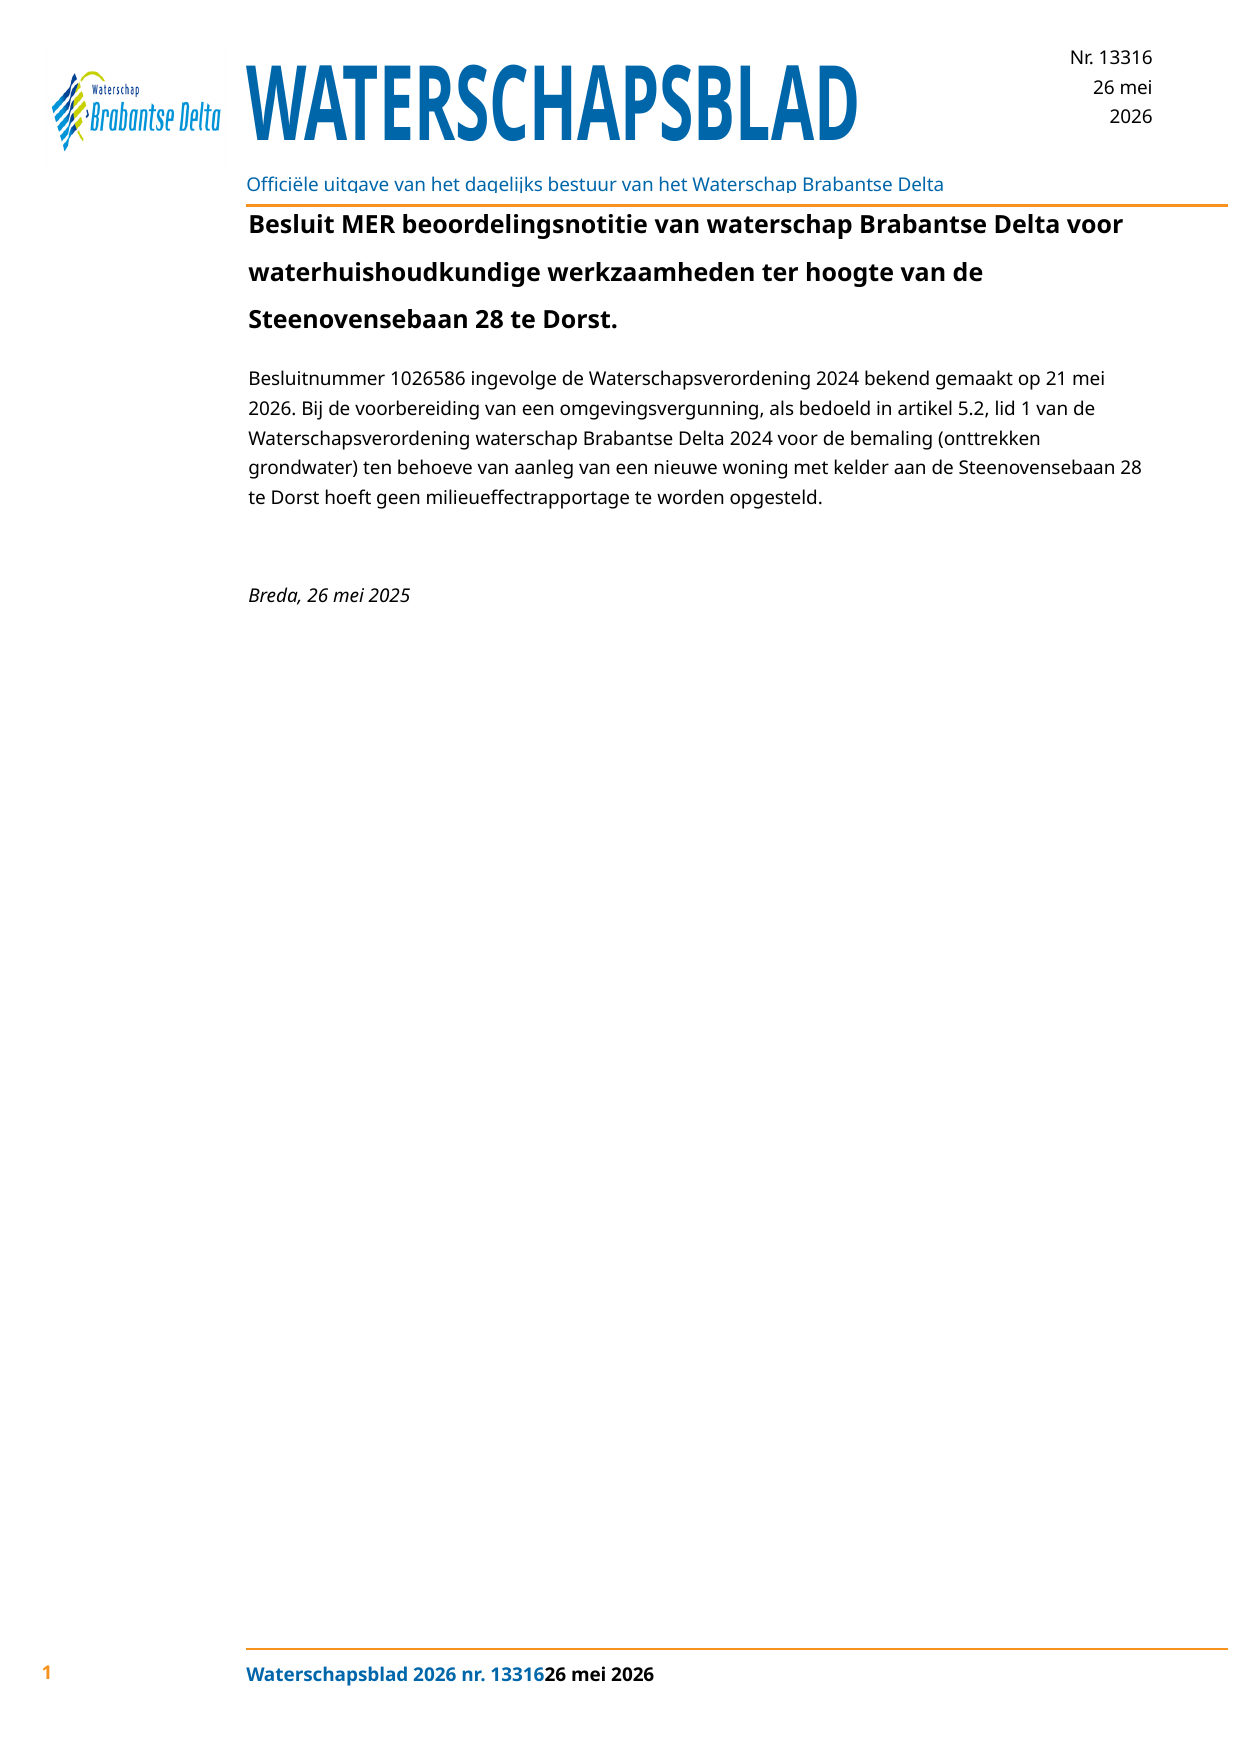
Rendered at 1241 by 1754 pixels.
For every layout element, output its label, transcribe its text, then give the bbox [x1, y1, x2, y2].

picture [41, 47, 231, 172]
text Besluit MER beoordelingsnotitie van waterschap Brabantse Delta voor waterhuishoudkundige werkzaamheden ter hoogte van de Steenovensebaan 28 te Dorst. [248, 207, 1152, 336]
text Besluitnummer 1026586 ingevolge de Waterschapsverordening 2024 bekend gemaakt op 21 mei 2026. Bij de voorbereiding van een omgevingsvergunning, als bedoeld in artikel 5.2, lid 1 van de Waterschapsverordening waterschap Brabantse Delta 2024 voor de bemaling (onttrekken grondwater) ten behoeve van aanleg van een nieuwe woning met kelder aan de Steenovensebaan 28 te Dorst hoeft geen milieueffectrapportage te worden opgesteld. [248, 366, 1152, 509]
text Breda, 26 mei 2025 [248, 582, 1152, 608]
